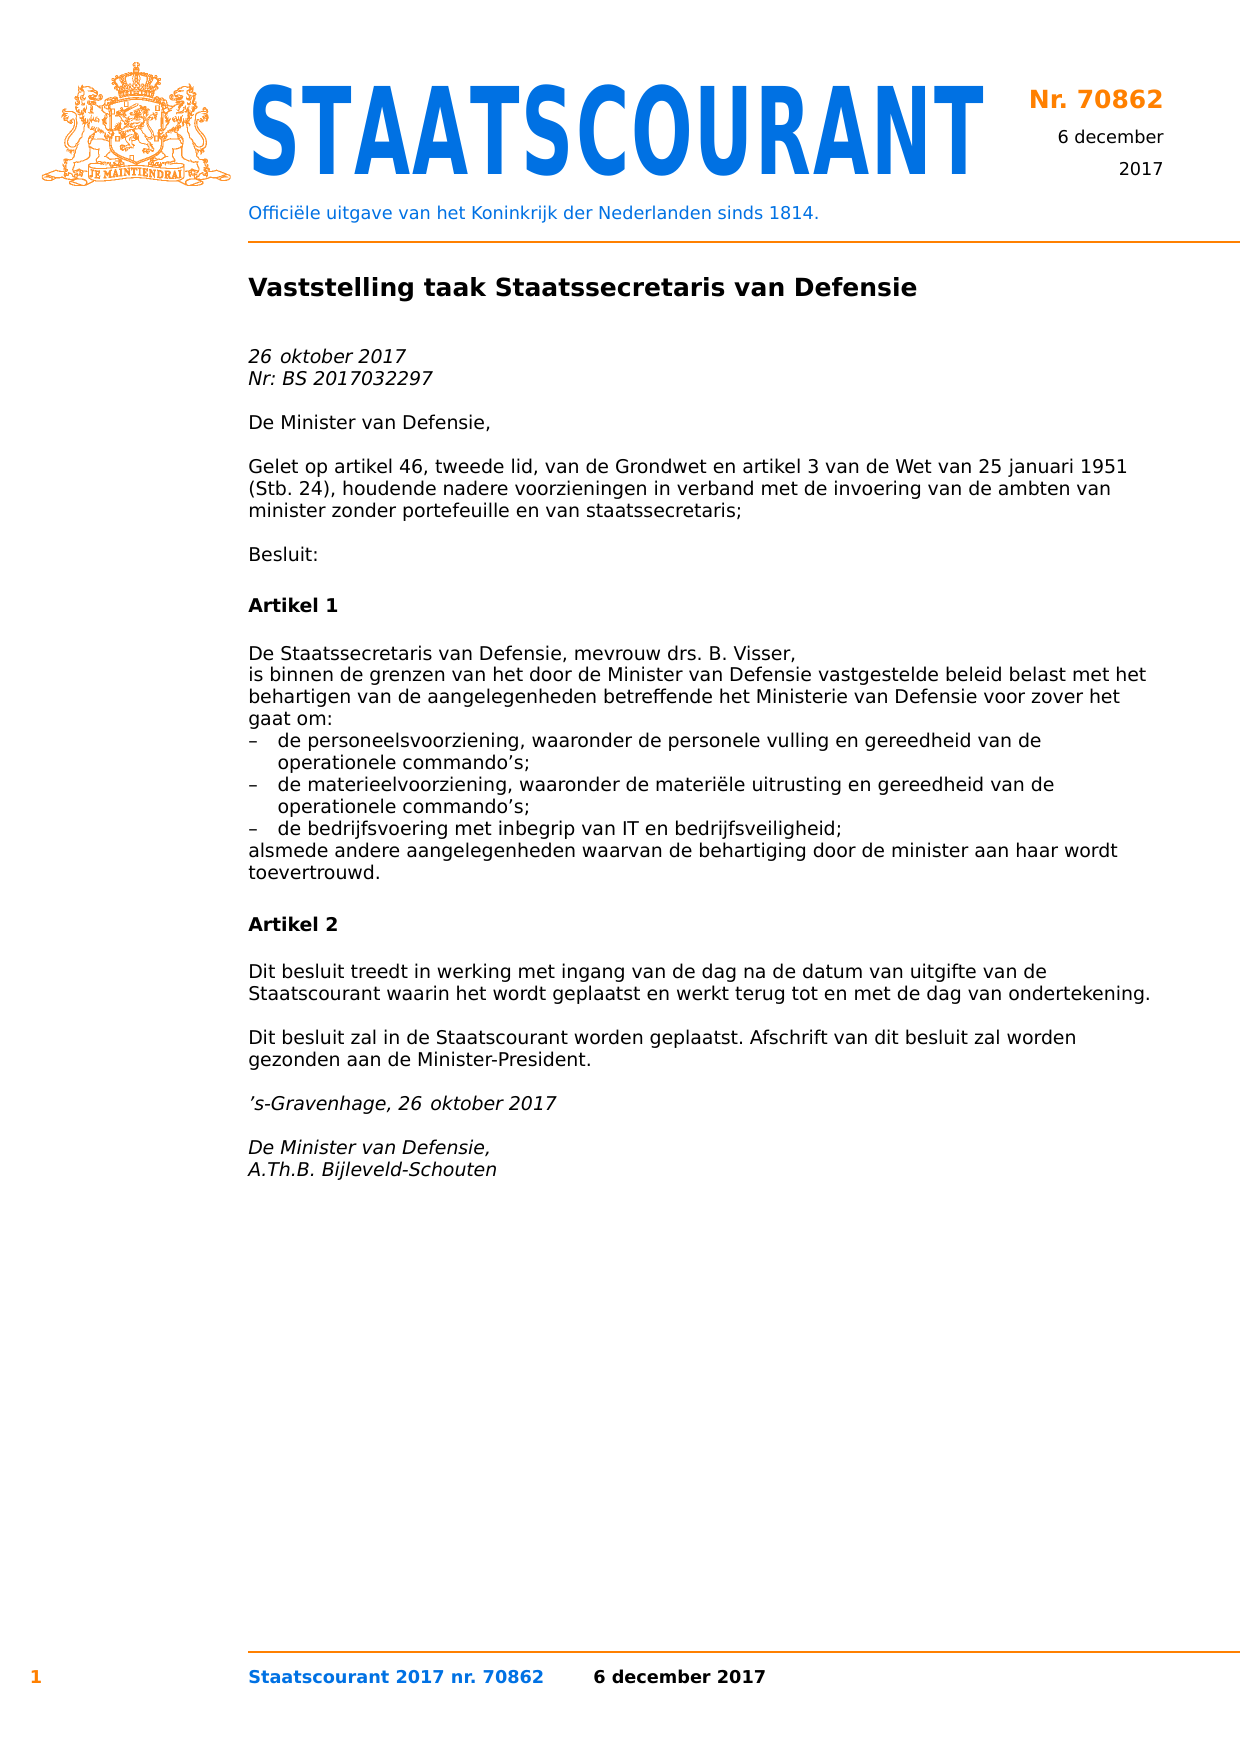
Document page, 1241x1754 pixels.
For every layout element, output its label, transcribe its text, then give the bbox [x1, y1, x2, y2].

table_cell Officiële uitgave van het Koninkrijk der Nederlanden sinds 1814. [248, 203, 1240, 241]
table_cell 6 december [998, 121, 1240, 153]
text Besluit: [248, 543, 1163, 565]
subtitle Vaststelling taak Staatssecretaris van Defensie [248, 273, 1163, 302]
text – de bedrijfsvoering met inbegrip van IT en bedrijfsveiligheid; [248, 818, 1163, 840]
text 26 oktober 2017 [248, 346, 1163, 368]
table_header Nr. 70862 [998, 62, 1240, 121]
text Nr: BS 2017032297 [248, 368, 1163, 390]
text – de materieelvoorziening, waaronder de materiële uitrusting en gereedheid van de operationele commando’s; [248, 774, 1163, 818]
text De Minister van Defensie, A.Th.B. Bijleveld-Schouten [248, 1137, 1163, 1181]
text Gelet op artikel 46, tweede lid, van de Grondwet en artikel 3 van de Wet van 25 januari 1951 (Stb. 24), houdende nadere voorzieningen in verband met de invoering van de ambten van minister zonder portefeuille en van staatssecretaris; [248, 456, 1163, 522]
text Dit besluit treedt in werking met ingang van de dag na de datum van uitgifte van de Staatscourant waarin het wordt geplaatst en werkt terug tot en met de dag van ondertekening. [248, 961, 1163, 1005]
text – de personeelsvoorziening, waaronder de personele vulling en gereedheid van de operationele commando’s; [248, 730, 1163, 774]
subtitle Artikel 2 [248, 914, 1163, 936]
table_cell 2017 [998, 153, 1240, 203]
text ’s-Gravenhage, 26 oktober 2017 [248, 1093, 1163, 1115]
text De Staatssecretaris van Defensie, mevrouw drs. B. Visser, [248, 642, 1163, 664]
text alsmede andere aangelegenheden waarvan de behartiging door de minister aan haar wordt toevertrouwd. [248, 840, 1163, 884]
table_header [25, 62, 248, 241]
table_header STAATSCOURANT [248, 62, 998, 203]
text De Minister van Defensie, [248, 412, 1163, 434]
picture [41, 62, 231, 186]
text Dit besluit zal in de Staatscourant worden geplaatst. Afschrift van dit besluit zal worden gezonden aan de Minister-President. [248, 1027, 1163, 1071]
text is binnen de grenzen van het door de Minister van Defensie vastgestelde beleid belast met het behartigen van de aangelegenheden betreffende het Ministerie van Defensie voor zover het gaat om: [248, 664, 1163, 730]
subtitle Artikel 1 [248, 595, 1163, 617]
